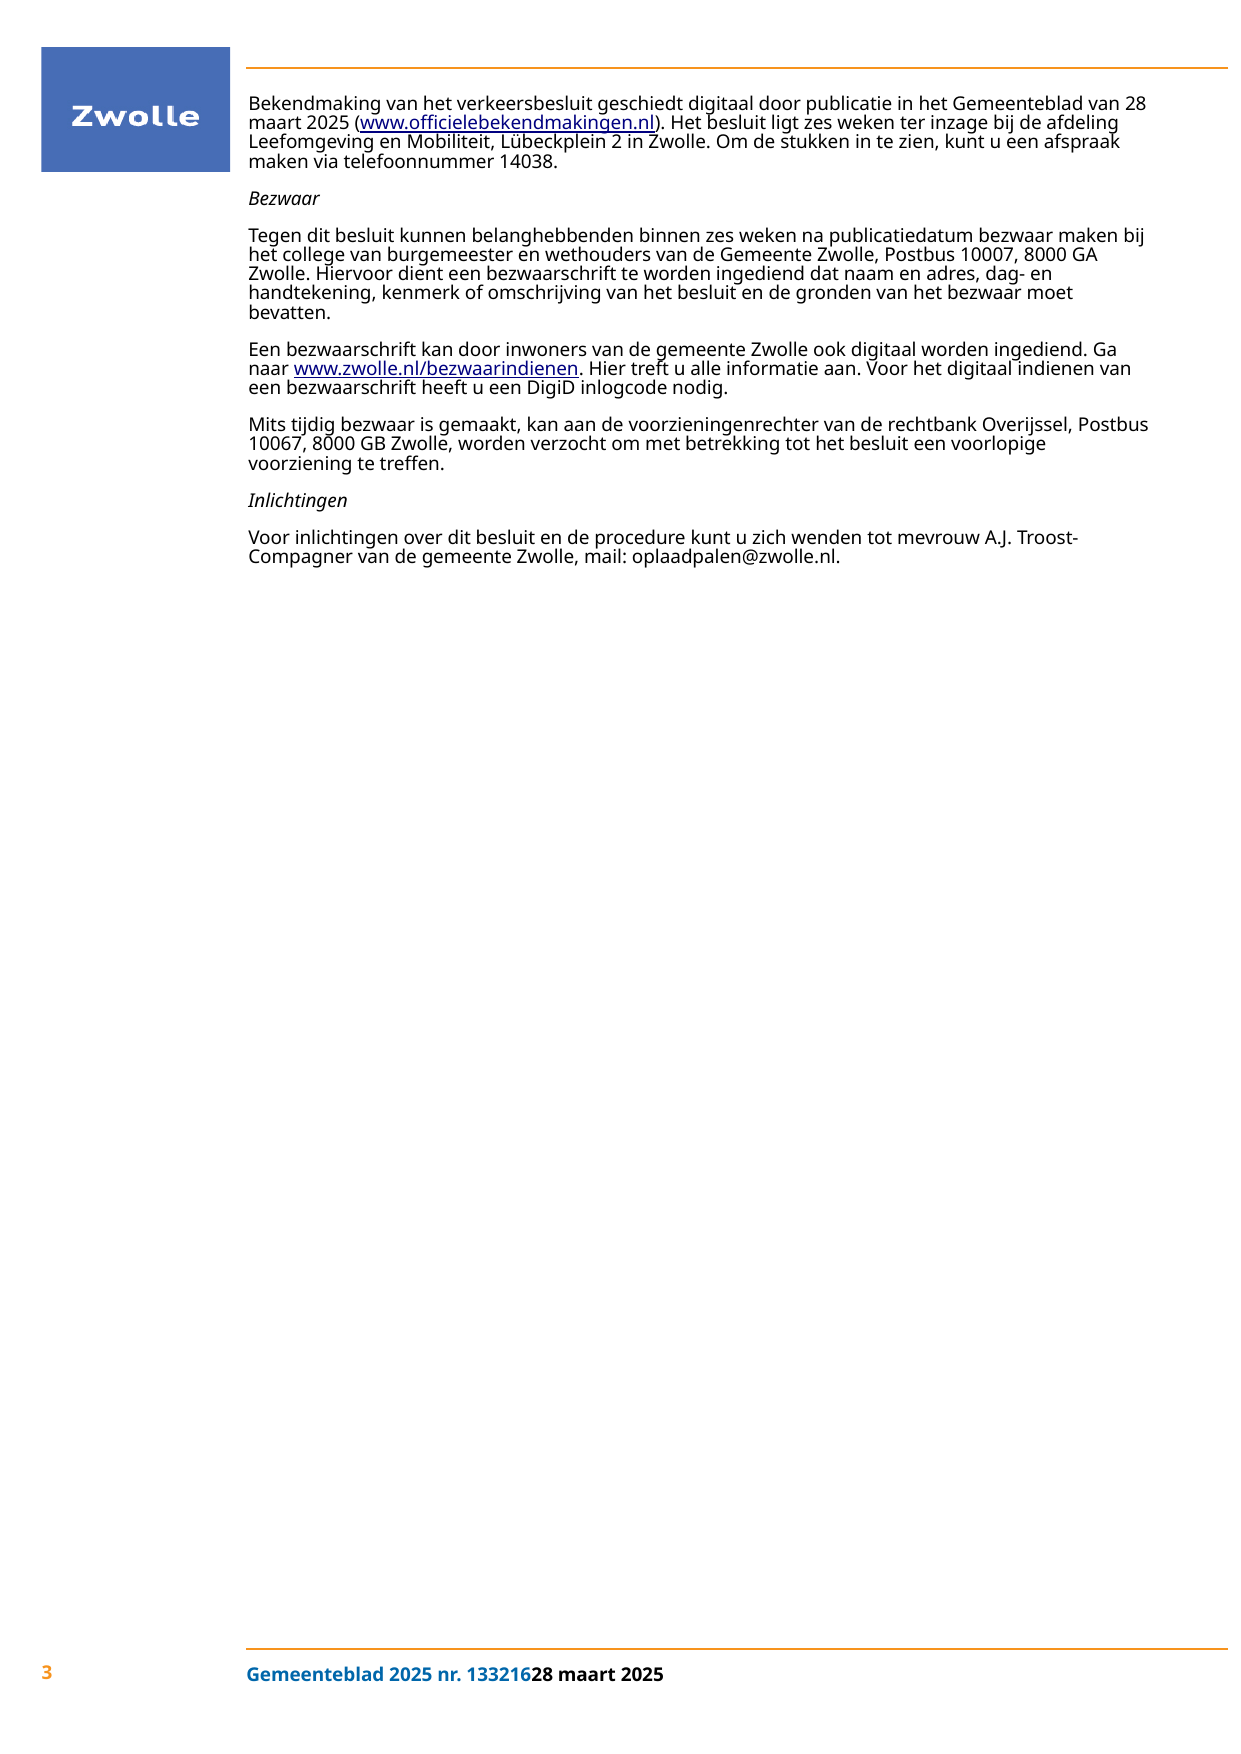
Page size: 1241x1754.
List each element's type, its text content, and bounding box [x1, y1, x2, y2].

text Voor inlichtingen over dit besluit en de procedure kunt u zich wenden tot mevrouw A.J. Troost-Compagner van de gemeente Zwolle, mail: oplaadpalen@zwolle.nl. [248, 529, 1152, 567]
text Mits tijdig bezwaar is gemaakt, kan aan de voorzieningenrechter van de rechtbank Overijssel, Postbus 10067, 8000 GB Zwolle, worden verzocht om met betrekking tot het besluit een voorlopige voorziening te treffen. [248, 416, 1152, 474]
text Bezwaar [248, 189, 1152, 209]
text Tegen dit besluit kunnen belanghebbenden binnen zes weken na publicatiedatum bezwaar maken bij het college van burgemeester en wethouders van de Gemeente Zwolle, Postbus 10007, 8000 GA Zwolle. Hiervoor dient een bezwaarschrift te worden ingediend dat naam en adres, dag- en handtekening, kenmerk of omschrijving van het besluit en de gronden van het bezwaar moet bevatten. [248, 227, 1152, 323]
text Een bezwaarschrift kan door inwoners van de gemeente Zwolle ook digitaal worden ingediend. Ga naar www.zwolle.nl/bezwaarindienen. Hier treft u alle informatie aan. Voor het digitaal indienen van een bezwaarschrift heeft u een DigiD inlogcode nodig. [248, 341, 1152, 398]
text Inlichtingen [248, 492, 1152, 511]
picture [41, 47, 231, 172]
text Bekendmaking van het verkeersbesluit geschiedt digitaal door publicatie in het Gemeenteblad van 28 maart 2025 (www.officielebekendmakingen.nl). Het besluit ligt zes weken ter inzage bij de afdeling Leefomgeving en Mobiliteit, Lübeckplein 2 in Zwolle. Om de stukken in te zien, kunt u een afspraak maken via telefoonnummer 14038. [248, 95, 1152, 172]
